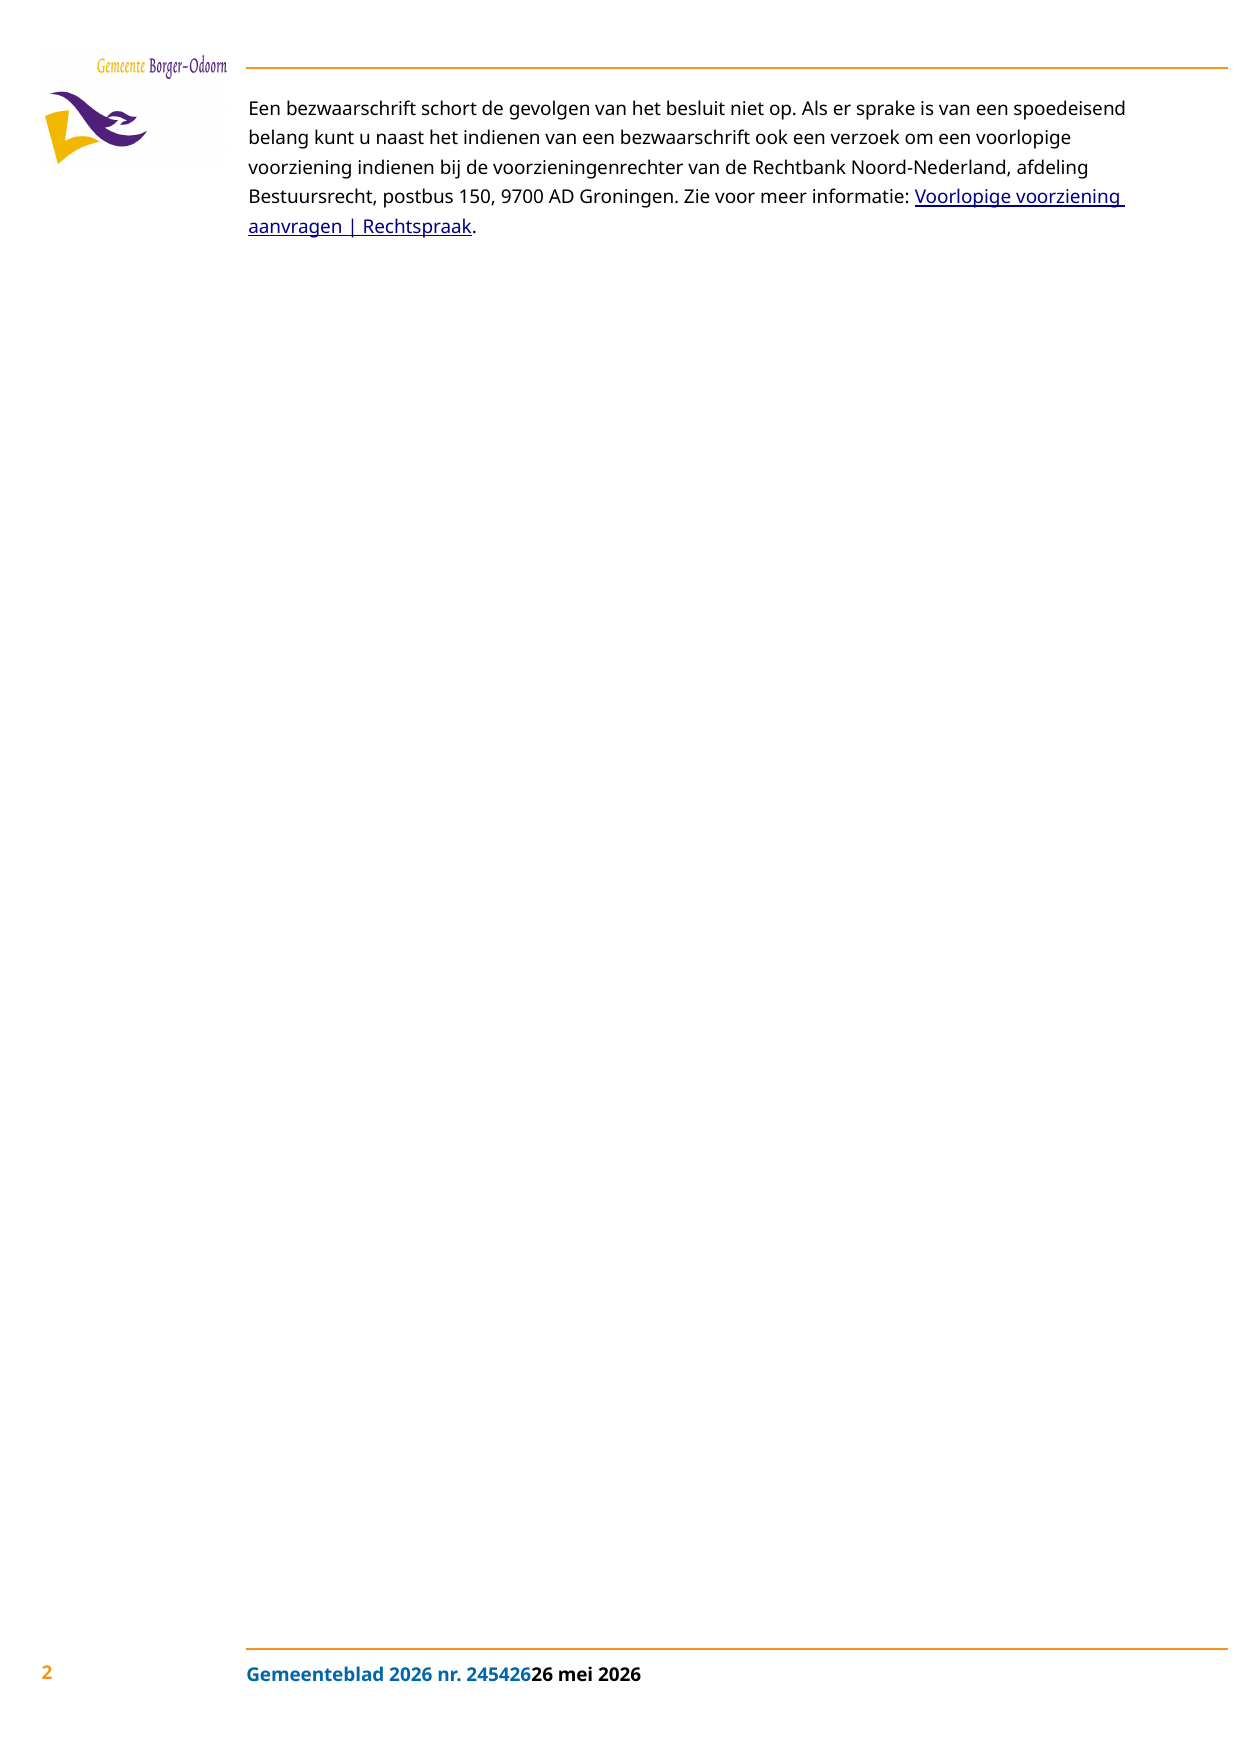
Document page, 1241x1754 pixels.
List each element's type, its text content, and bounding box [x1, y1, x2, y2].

picture [41, 47, 231, 172]
text Een bezwaarschrift schort de gevolgen van het besluit niet op. Als er sprake is van een spoedeisend belang kunt u naast het indienen van een bezwaarschrift ook een verzoek om een voorlopige voorziening indienen bij de voorzieningenrechter van de Rechtbank Noord-Nederland, afdeling Bestuursrecht, postbus 150, 9700 AD Groningen. Zie voor meer informatie: Voorlopige voorziening aanvragen | Rechtspraak. [248, 95, 1152, 239]
